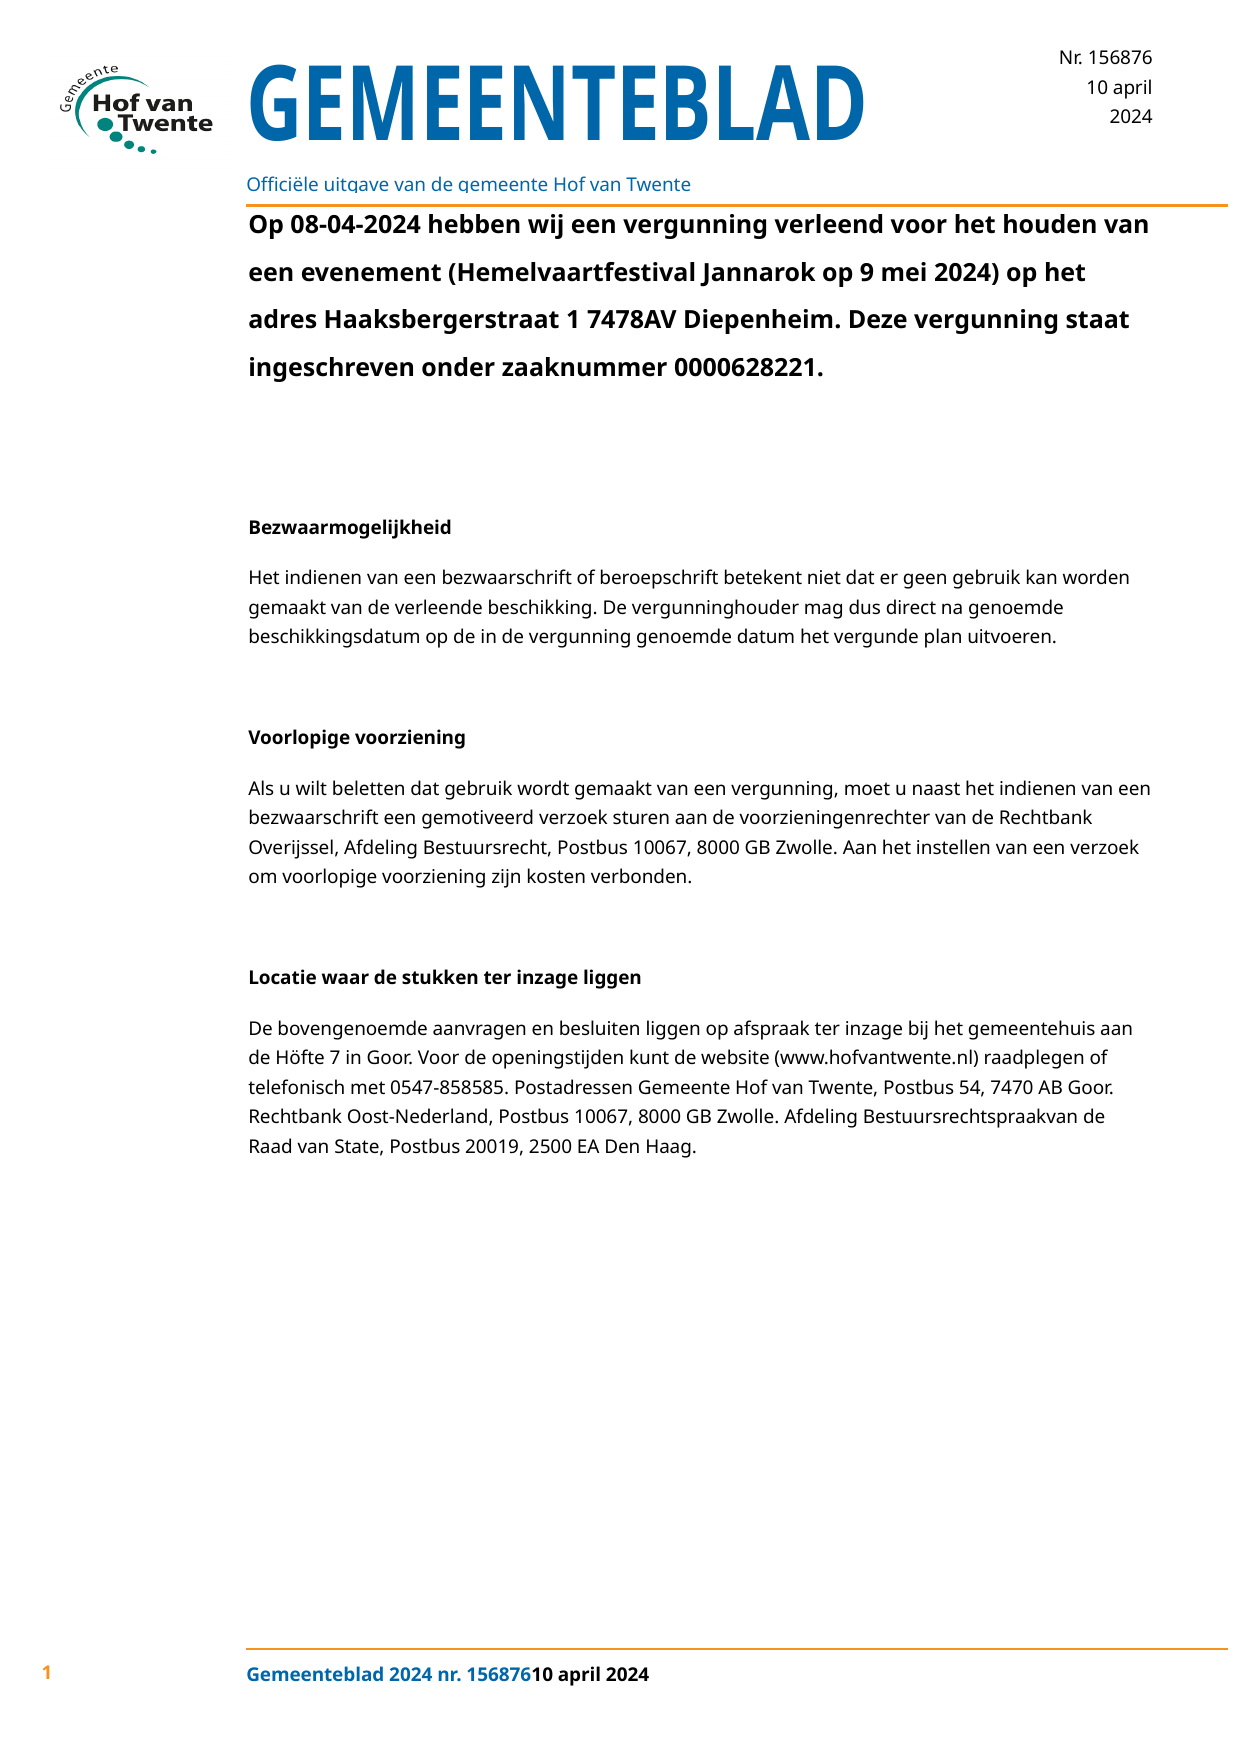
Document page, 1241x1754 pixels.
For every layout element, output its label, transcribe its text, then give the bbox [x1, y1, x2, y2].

text De bovengenoemde aanvragen en besluiten liggen op afspraak ter inzage bij het gemeentehuis aan de Höfte 7 in Goor. Voor de openingstijden kunt de website (www.hofvantwente.nl) raadplegen of telefonisch met 0547-858585. Postadressen Gemeente Hof van Twente, Postbus 54, 7470 AB Goor. Rechtbank Oost-Nederland, Postbus 10067, 8000 GB Zwolle. Afdeling Bestuursrechtspraakvan de Raad van State, Postbus 20019, 2500 EA Den Haag. [248, 1015, 1152, 1159]
text Locatie waar de stukken ter inzage liggen [248, 964, 1152, 990]
text Voorlopige voorziening [248, 724, 1152, 750]
text Het indienen van een bezwaarschrift of beroepschrift betekent niet dat er geen gebruik kan worden gemaakt van de verleende beschikking. De vergunninghouder mag dus direct na genoemde beschikkingsdatum op de in de vergunning genoemde datum het vergunde plan uitvoeren. [248, 564, 1152, 649]
text Als u wilt beletten dat gebruik wordt gemaakt van een vergunning, moet u naast het indienen van een bezwaarschrift een gemotiveerd verzoek sturen aan de voorzieningenrechter van de Rechtbank Overijssel, Afdeling Bestuursrecht, Postbus 10067, 8000 GB Zwolle. Aan het instellen van een verzoek om voorlopige voorziening zijn kosten verbonden. [248, 775, 1152, 889]
picture [41, 47, 231, 172]
text Bezwaarmogelijkheid [248, 514, 1152, 540]
text Op 08-04-2024 hebben wij een vergunning verleend voor het houden van een evenement (Hemelvaartfestival Jannarok op 9 mei 2024) op het adres Haaksbergerstraat 1 7478AV Diepenheim. Deze vergunning staat ingeschreven onder zaaknummer 0000628221. [248, 207, 1152, 384]
